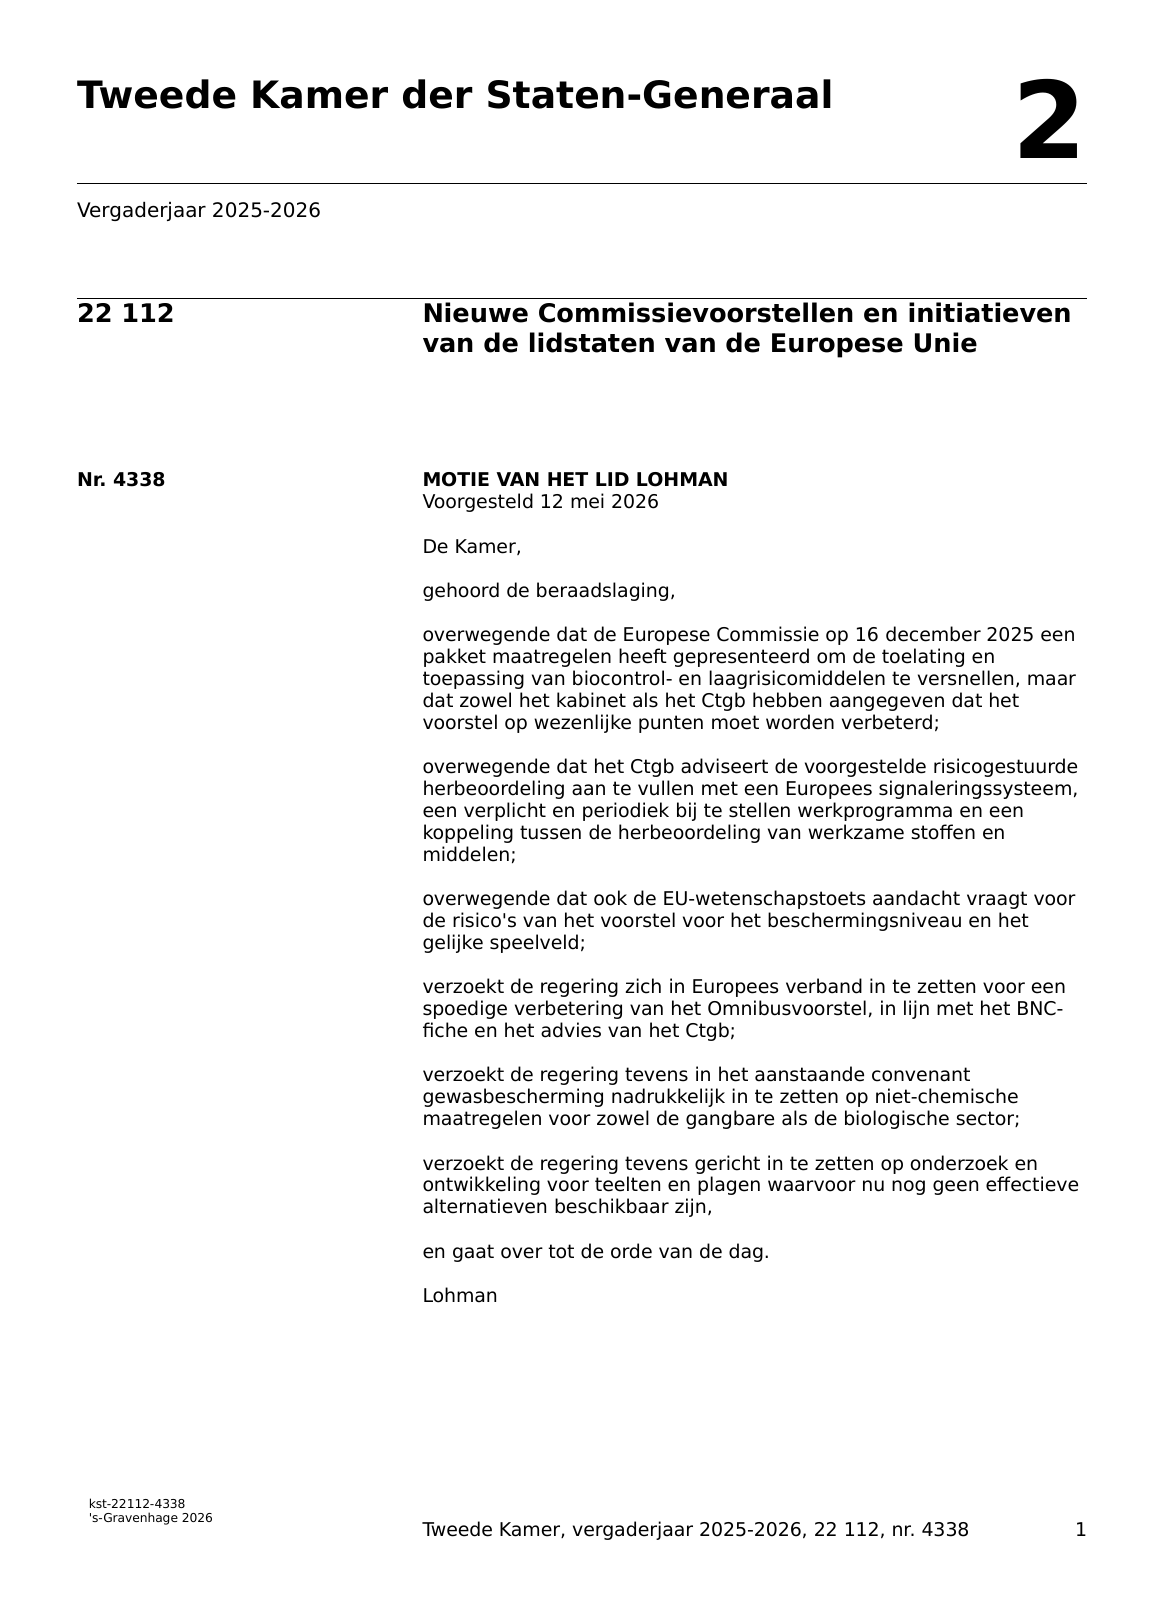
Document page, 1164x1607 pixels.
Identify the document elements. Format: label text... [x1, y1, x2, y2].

text Lohman [422, 1285, 1087, 1307]
text kst-22112-4338 [88, 1497, 323, 1511]
text overwegende dat het Ctgb adviseert de voorgestelde risicogestuurde herbeoordeling aan te vullen met een Europees signaleringssysteem, een verplicht en periodiek bij te stellen werkprogramma en een koppeling tussen de herbeoordeling van werkzame stoffen en middelen; [422, 756, 1087, 866]
table_cell Vergaderjaar 2025-2026 [77, 184, 1087, 298]
subtitle 22 112 Nieuwe Commissievoorstellen en initiatieven van de lidstaten van de Europese Unie [77, 299, 1087, 358]
table_header Tweede Kamer der Staten-Generaal [77, 59, 886, 183]
text De Kamer, [422, 536, 1087, 557]
text en gaat over tot de orde van de dag. [422, 1241, 1087, 1262]
text Voorgesteld 12 mei 2026 [422, 491, 1087, 513]
table_header 2 [886, 59, 1087, 183]
text gehoord de beraadslaging, [422, 580, 1087, 602]
text verzoekt de regering tevens in het aanstaande convenant gewasbescherming nadrukkelijk in te zetten op niet-chemische maatregelen voor zowel de gangbare als de biologische sector; [422, 1064, 1087, 1130]
subtitle Nr. 4338 MOTIE VAN HET LID LOHMAN [77, 469, 1087, 491]
text overwegende dat ook de EU-wetenschapstoets aandacht vraagt voor de risico's van het voorstel voor het beschermingsniveau en het gelijke speelveld; [422, 888, 1087, 954]
text verzoekt de regering tevens gericht in te zetten op onderzoek en ontwikkeling voor teelten en plagen waarvoor nu nog geen effectieve alternatieven beschikbaar zijn, [422, 1152, 1087, 1218]
text overwegende dat de Europese Commissie op 16 december 2025 een pakket maatregelen heeft gepresenteerd om de toelating en toepassing van biocontrol- en laagrisicomiddelen te versnellen, maar dat zowel het kabinet als het Ctgb hebben aangegeven dat het voorstel op wezenlijke punten moet worden verbeterd; [422, 624, 1087, 734]
text verzoekt de regering zich in Europees verband in te zetten voor een spoedige verbetering van het Omnibusvoorstel, in lijn met het BNC-fiche en het advies van het Ctgb; [422, 976, 1087, 1042]
text 's-Gravenhage 2026 [88, 1511, 323, 1525]
